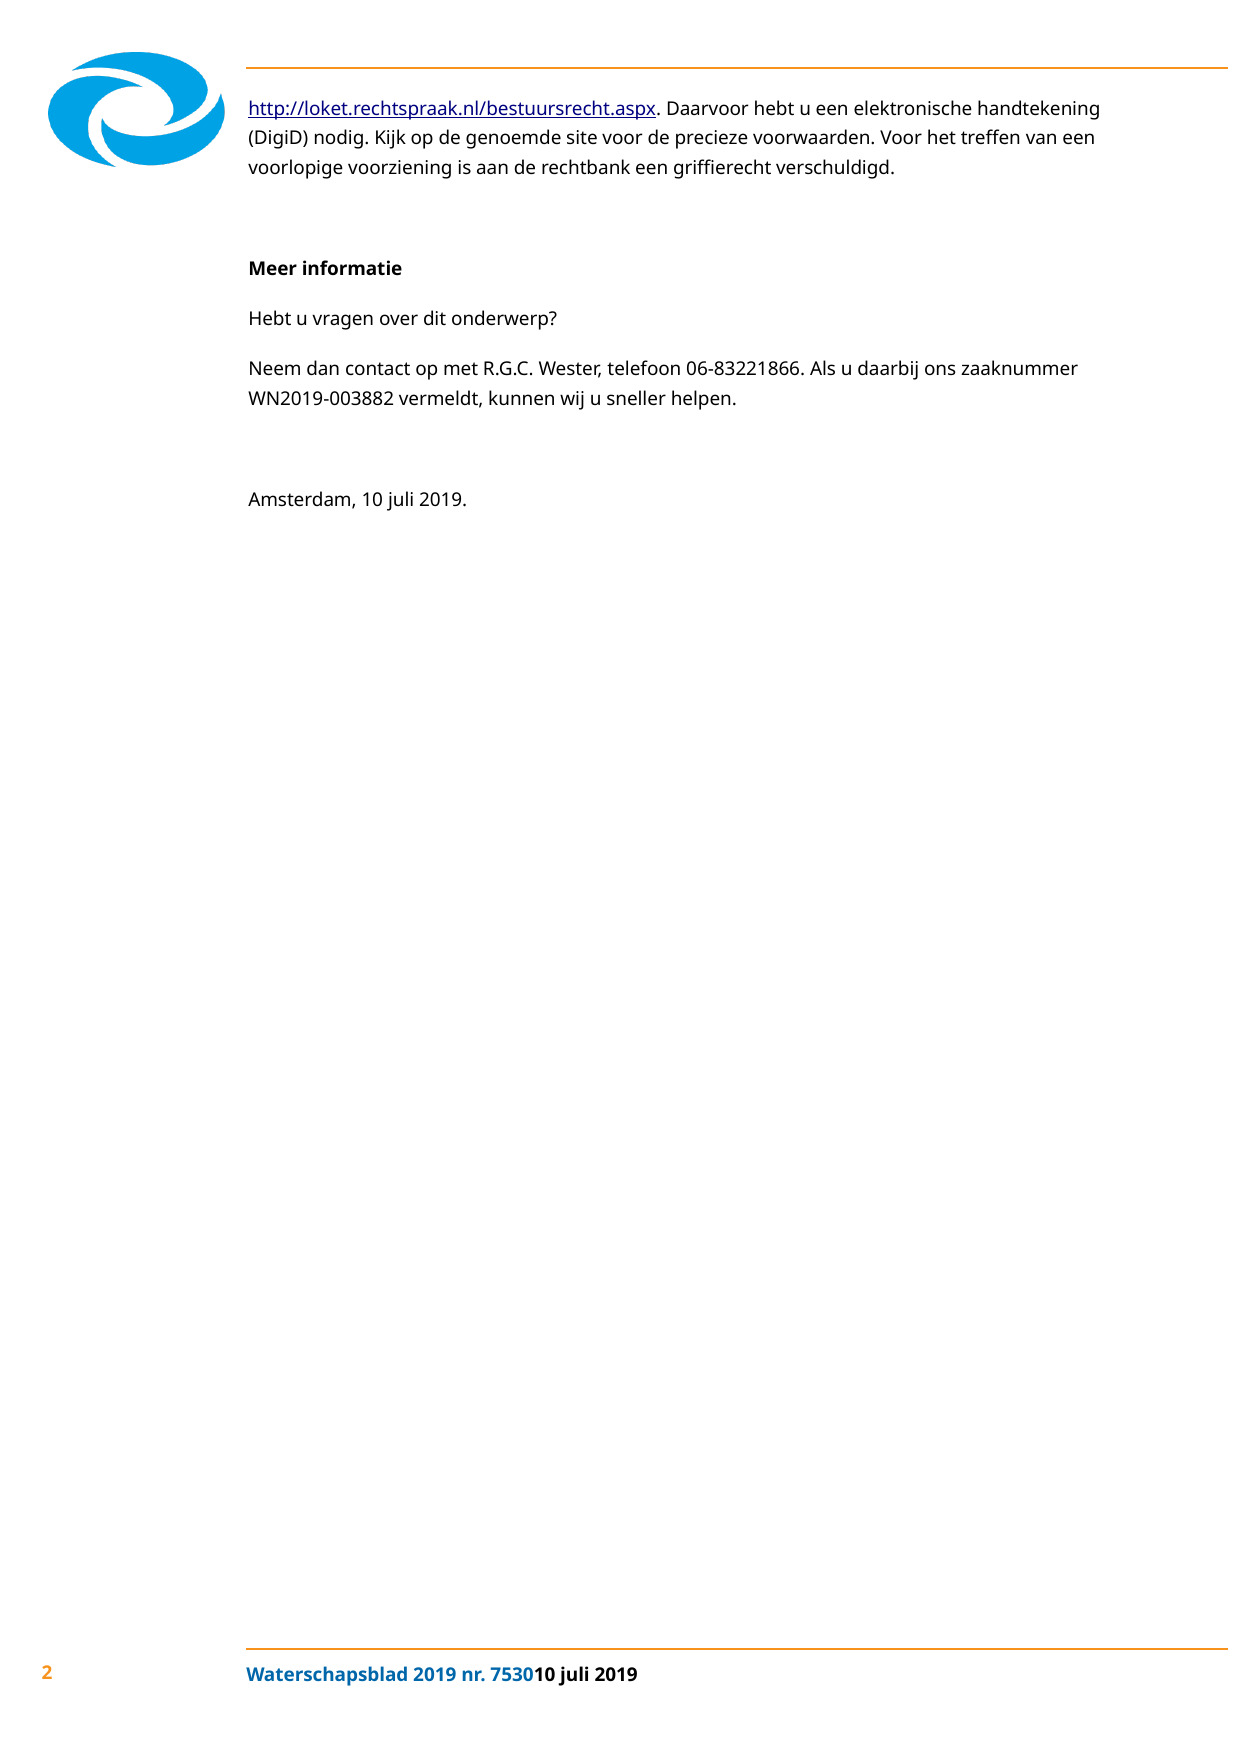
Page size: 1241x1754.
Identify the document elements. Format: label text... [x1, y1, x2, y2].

text Amsterdam, 10 juli 2019. [248, 486, 1152, 512]
text Meer informatie [248, 255, 1152, 281]
text Hebt u vragen over dit onderwerp? [248, 305, 1152, 331]
picture [41, 47, 231, 172]
text Neem dan contact op met R.G.C. Wester, telefoon 06-83221866. Als u daarbij ons zaaknummer WN2019-003882 vermeldt, kunnen wij u sneller helpen. [248, 356, 1152, 411]
text http://loket.rechtspraak.nl/bestuursrecht.aspx. Daarvoor hebt u een elektronische handtekening (DigiD) nodig. Kijk op de genoemde site voor de precieze voorwaarden. Voor het treffen van een voorlopige voorziening is aan de rechtbank een griffierecht verschuldigd. [248, 95, 1152, 180]
